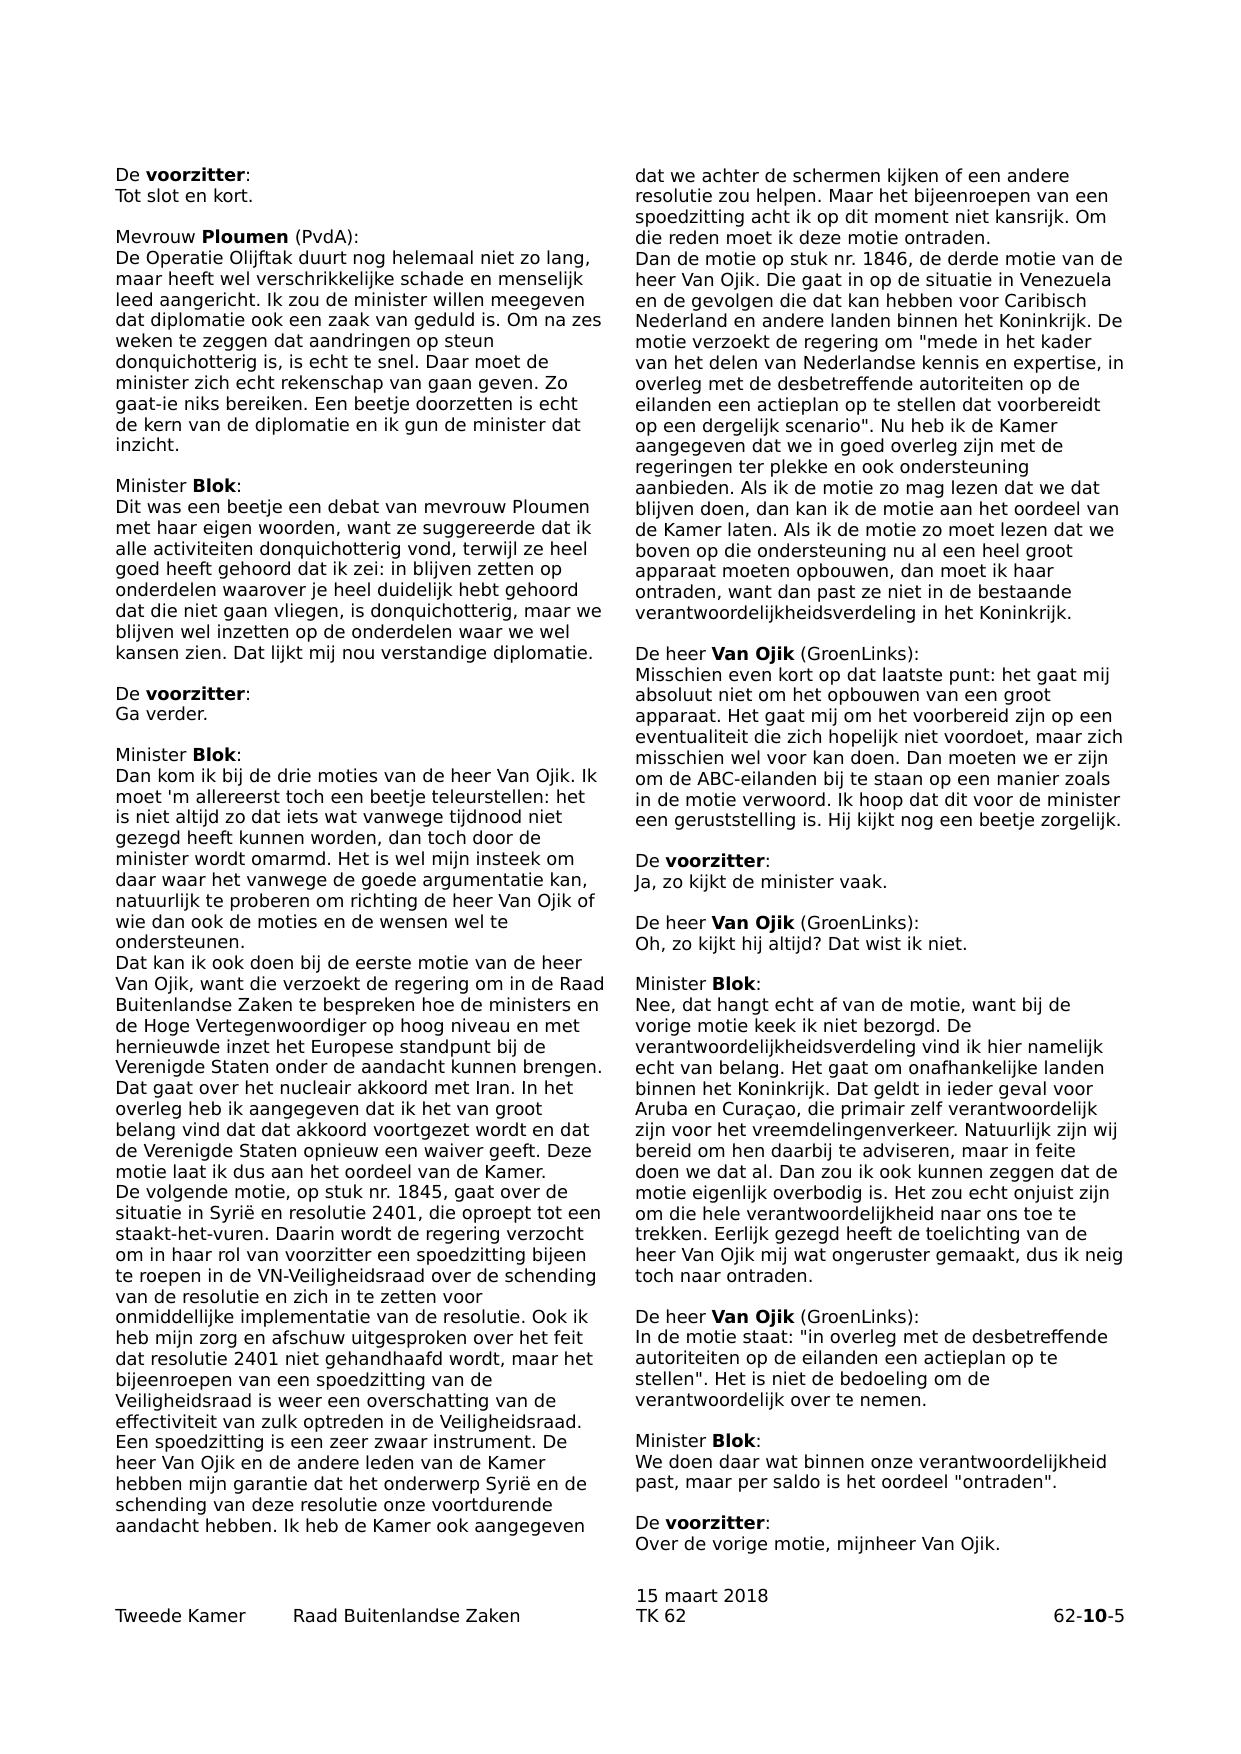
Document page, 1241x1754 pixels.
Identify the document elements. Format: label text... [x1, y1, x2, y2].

text Tot slot en kort. [115, 186, 605, 207]
text De voorzitter: [115, 683, 605, 704]
text We doen daar wat binnen onze verantwoordelijkheid past, maar per saldo is het oordeel "ontraden". [635, 1451, 1125, 1493]
text De voorzitter: [115, 165, 605, 186]
text Dit was een beetje een debat van mevrouw Ploumen met haar eigen woorden, want ze suggereerde dat ik alle activiteiten donquichotterig vond, terwijl ze heel goed heeft gehoord dat ik zei: in blijven zetten op onderdelen waarover je heel duidelijk hebt gehoord dat die niet gaan vliegen, is donquichotterig, maar we blijven wel inzetten op de onderdelen waar we wel kansen zien. Dat lijkt mij nou verstandige diplomatie. [115, 497, 605, 663]
text De voorzitter: [635, 851, 1125, 872]
text Minister Blok: [635, 974, 1125, 995]
text De Operatie Olijftak duurt nog helemaal niet zo lang, maar heeft wel verschrikkelijke schade en menselijk leed aangericht. Ik zou de minister willen meegeven dat diplomatie ook een zaak van geduld is. Om na zes weken te zeggen dat aandringen op steun donquichotterig is, is echt te snel. Daar moet de minister zich echt rekenschap van gaan geven. Zo gaat-ie niks bereiken. Een beetje doorzetten is echt de kern van de diplomatie en ik gun de minister dat inzicht. [115, 248, 605, 456]
text De heer Van Ojik (GroenLinks): [635, 644, 1125, 664]
text Minister Blok: [115, 476, 605, 497]
text De volgende motie, op stuk nr. 1845, gaat over de situatie in Syrië en resolutie 2401, die oproept tot een staakt-het-vuren. Daarin wordt de regering verzocht om in haar rol van voorzitter een spoedzitting bijeen te roepen in de VN-Veiligheidsraad over de schending van de resolutie en zich in te zetten voor onmiddellijke implementatie van de resolutie. Ook ik heb mijn zorg en afschuw uitgesproken over het feit dat resolutie 2401 niet gehandhaafd wordt, maar het bijeenroepen van een spoedzitting van de Veiligheidsraad is weer een overschatting van de effectiviteit van zulk optreden in de Veiligheidsraad. Een spoedzitting is een zeer zwaar instrument. De heer Van Ojik en de andere leden van de Kamer hebben mijn garantie dat het onderwerp Syrië en de schending van deze resolutie onze voortdurende aandacht hebben. Ik heb de Kamer ook aangegeven [115, 1182, 605, 1536]
text Ga verder. [115, 704, 605, 725]
text Mevrouw Ploumen (PvdA): [115, 227, 605, 248]
text Nee, dat hangt echt af van de motie, want bij de vorige motie keek ik niet bezorgd. De verantwoordelijkheidsverdeling vind ik hier namelijk echt van belang. Het gaat om onafhankelijke landen binnen het Koninkrijk. Dat geldt in ieder geval voor Aruba en Curaçao, die primair zelf verantwoordelijk zijn voor het vreemdelingenverkeer. Natuurlijk zijn wij bereid om hen daarbij te adviseren, maar in feite doen we dat al. Dan zou ik ook kunnen zeggen dat de motie eigenlijk overbodig is. Het zou echt onjuist zijn om die hele verantwoordelijkheid naar ons toe te trekken. Eerlijk gezegd heeft de toelichting van de heer Van Ojik mij wat ongeruster gemaakt, dus ik neig toch naar ontraden. [635, 995, 1125, 1287]
text dat we achter de schermen kijken of een andere resolutie zou helpen. Maar het bijeenroepen van een spoedzitting acht ik op dit moment niet kansrijk. Om die reden moet ik deze motie ontraden. [635, 165, 1125, 249]
text Minister Blok: [115, 745, 605, 766]
text De heer Van Ojik (GroenLinks): [635, 913, 1125, 933]
text Minister Blok: [635, 1431, 1125, 1451]
text Over de vorige motie, mijnheer Van Ojik. [635, 1534, 1125, 1554]
text Misschien even kort op dat laatste punt: het gaat mij absoluut niet om het opbouwen van een groot apparaat. Het gaat mij om het voorbereid zijn op een eventualiteit die zich hopelijk niet voordoet, maar zich misschien wel voor kan doen. Dan moeten we er zijn om de ABC-eilanden bij te staan op een manier zoals in de motie verwoord. Ik hoop dat dit voor de minister een geruststelling is. Hij kijkt nog een beetje zorgelijk. [635, 664, 1125, 831]
text In de motie staat: "in overleg met de desbetreffende autoriteiten op de eilanden een actieplan op te stellen". Het is niet de bedoeling om de verantwoordelijk over te nemen. [635, 1327, 1125, 1411]
text Oh, zo kijkt hij altijd? Dat wist ik niet. [635, 933, 1125, 954]
text Dan kom ik bij de drie moties van de heer Van Ojik. Ik moet 'm allereerst toch een beetje teleurstellen: het is niet altijd zo dat iets wat vanwege tijdnood niet gezegd heeft kunnen worden, dan toch door de minister wordt omarmd. Het is wel mijn insteek om daar waar het vanwege de goede argumentatie kan, natuurlijk te proberen om richting de heer Van Ojik of wie dan ook de moties en de wensen wel te ondersteunen. [115, 766, 605, 953]
text Ja, zo kijkt de minister vaak. [635, 872, 1125, 893]
text De voorzitter: [635, 1513, 1125, 1534]
text Dat kan ik ook doen bij de eerste motie van de heer Van Ojik, want die verzoekt de regering om in de Raad Buitenlandse Zaken te bespreken hoe de ministers en de Hoge Vertegenwoordiger op hoog niveau en met hernieuwde inzet het Europese standpunt bij de Verenigde Staten onder de aandacht kunnen brengen. Dat gaat over het nucleair akkoord met Iran. In het overleg heb ik aangegeven dat ik het van groot belang vind dat dat akkoord voortgezet wordt en dat de Verenigde Staten opnieuw een waiver geeft. Deze motie laat ik dus aan het oordeel van de Kamer. [115, 953, 605, 1182]
text Dan de motie op stuk nr. 1846, de derde motie van de heer Van Ojik. Die gaat in op de situatie in Venezuela en de gevolgen die dat kan hebben voor Caribisch Nederland en andere landen binnen het Koninkrijk. De motie verzoekt de regering om "mede in het kader van het delen van Nederlandse kennis en expertise, in overleg met de desbetreffende autoriteiten op de eilanden een actieplan op te stellen dat voorbereidt op een dergelijk scenario". Nu heb ik de Kamer aangegeven dat we in goed overleg zijn met de regeringen ter plekke en ook ondersteuning aanbieden. Als ik de motie zo mag lezen dat we dat blijven doen, dan kan ik de motie aan het oordeel van de Kamer laten. Als ik de motie zo moet lezen dat we boven op die ondersteuning nu al een heel groot apparaat moeten opbouwen, dan moet ik haar ontraden, want dan past ze niet in de bestaande verantwoordelijkheidsverdeling in het Koninkrijk. [635, 249, 1125, 624]
text De heer Van Ojik (GroenLinks): [635, 1307, 1125, 1327]
